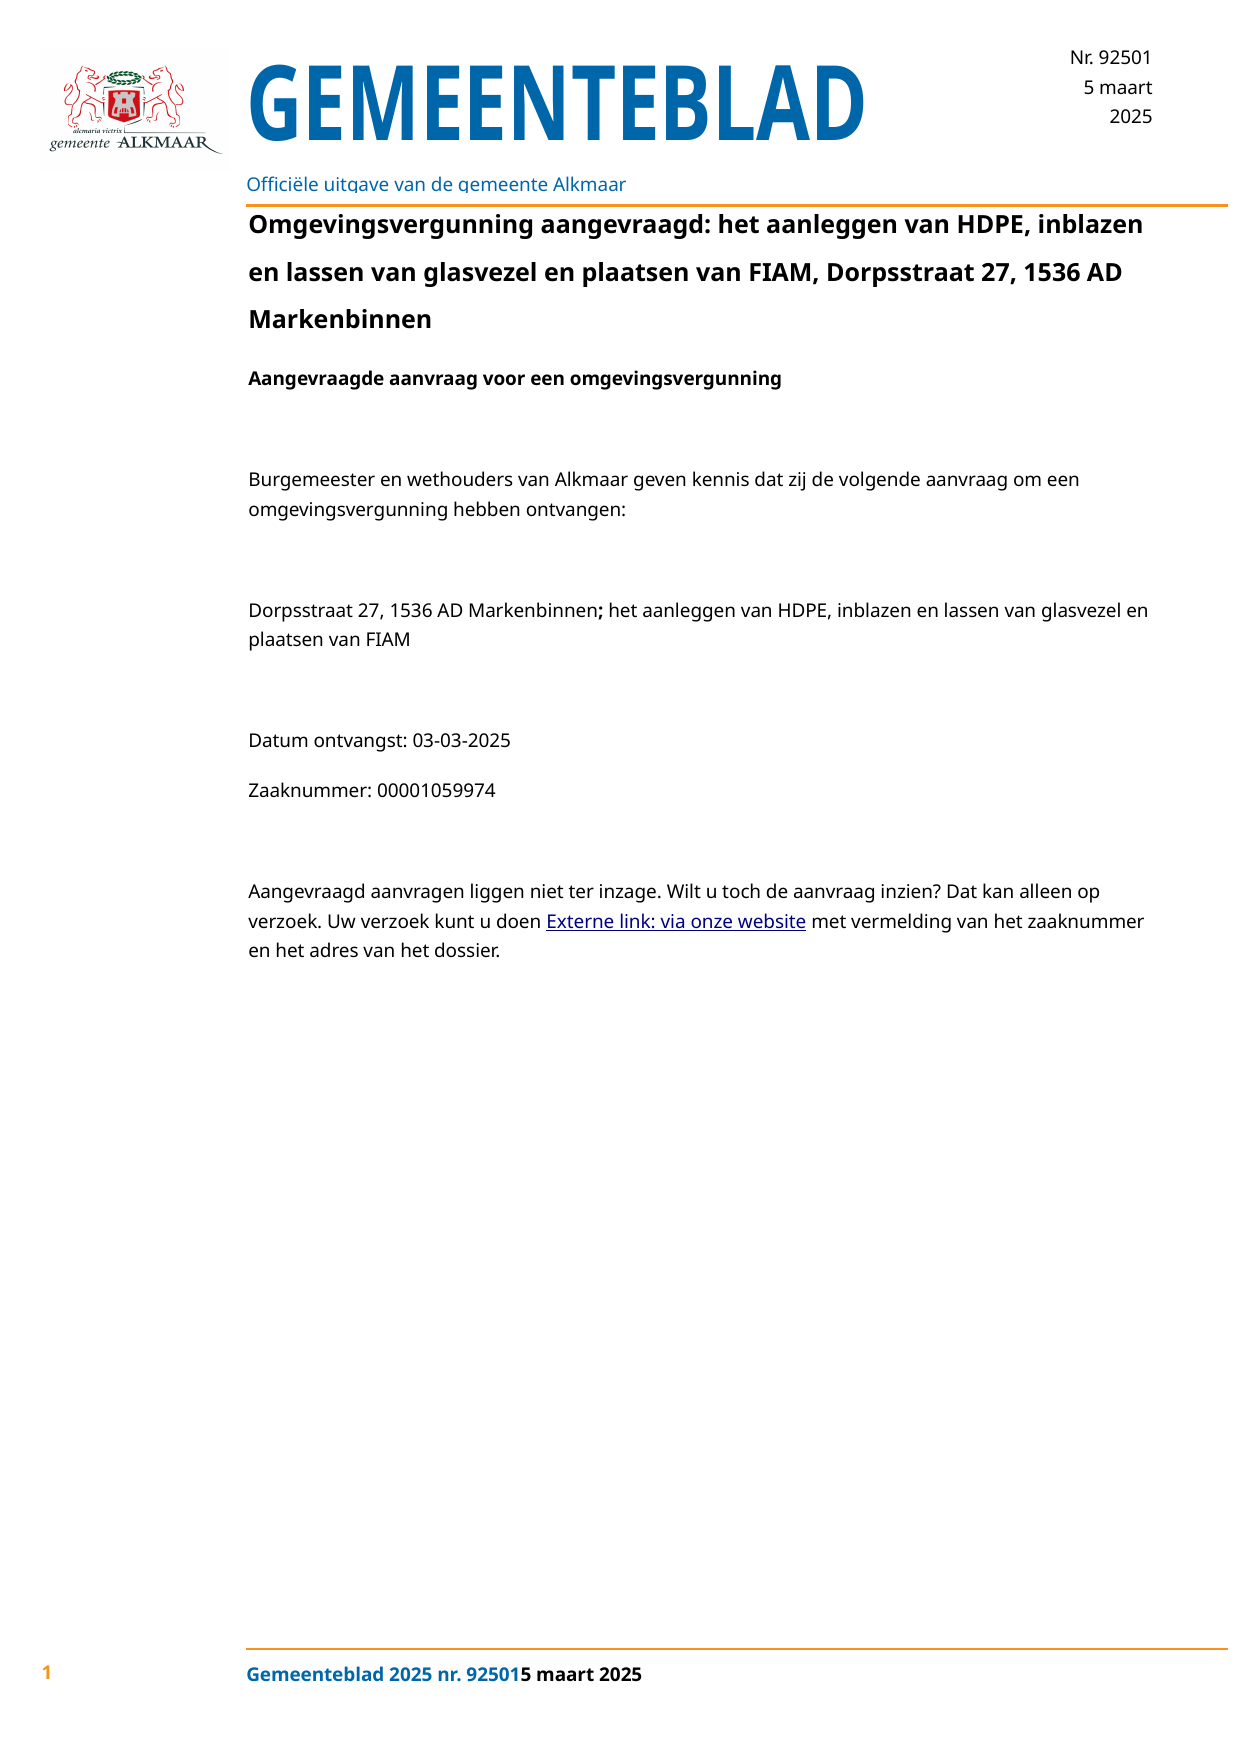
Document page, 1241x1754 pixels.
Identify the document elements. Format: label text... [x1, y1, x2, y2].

text Burgemeester en wethouders van Alkmaar geven kennis dat zij de volgende aanvraag om een omgevingsvergunning hebben ontvangen: [248, 466, 1152, 522]
text Datum ontvangst: 03-03-2025 [248, 727, 1152, 753]
text Zaaknummer: 00001059974 [248, 778, 1152, 803]
picture [41, 47, 231, 172]
text Dorpsstraat 27, 1536 AD Markenbinnen; het aanleggen van HDPE, inblazen en lassen van glasvezel en plaatsen van FIAM [248, 597, 1152, 652]
text Aangevraagd aanvragen liggen niet ter inzage. Wilt u toch de aanvraag inzien? Dat kan alleen op verzoek. Uw verzoek kunt u doen Externe link: via onze website met vermelding van het zaaknummer en het adres van het dossier. [248, 878, 1152, 963]
text Aangevraagde aanvraag voor een omgevingsvergunning [248, 366, 1152, 391]
text Omgevingsvergunning aangevraagd: het aanleggen van HDPE, inblazen en lassen van glasvezel en plaatsen van FIAM, Dorpsstraat 27, 1536 AD Markenbinnen [248, 207, 1152, 336]
